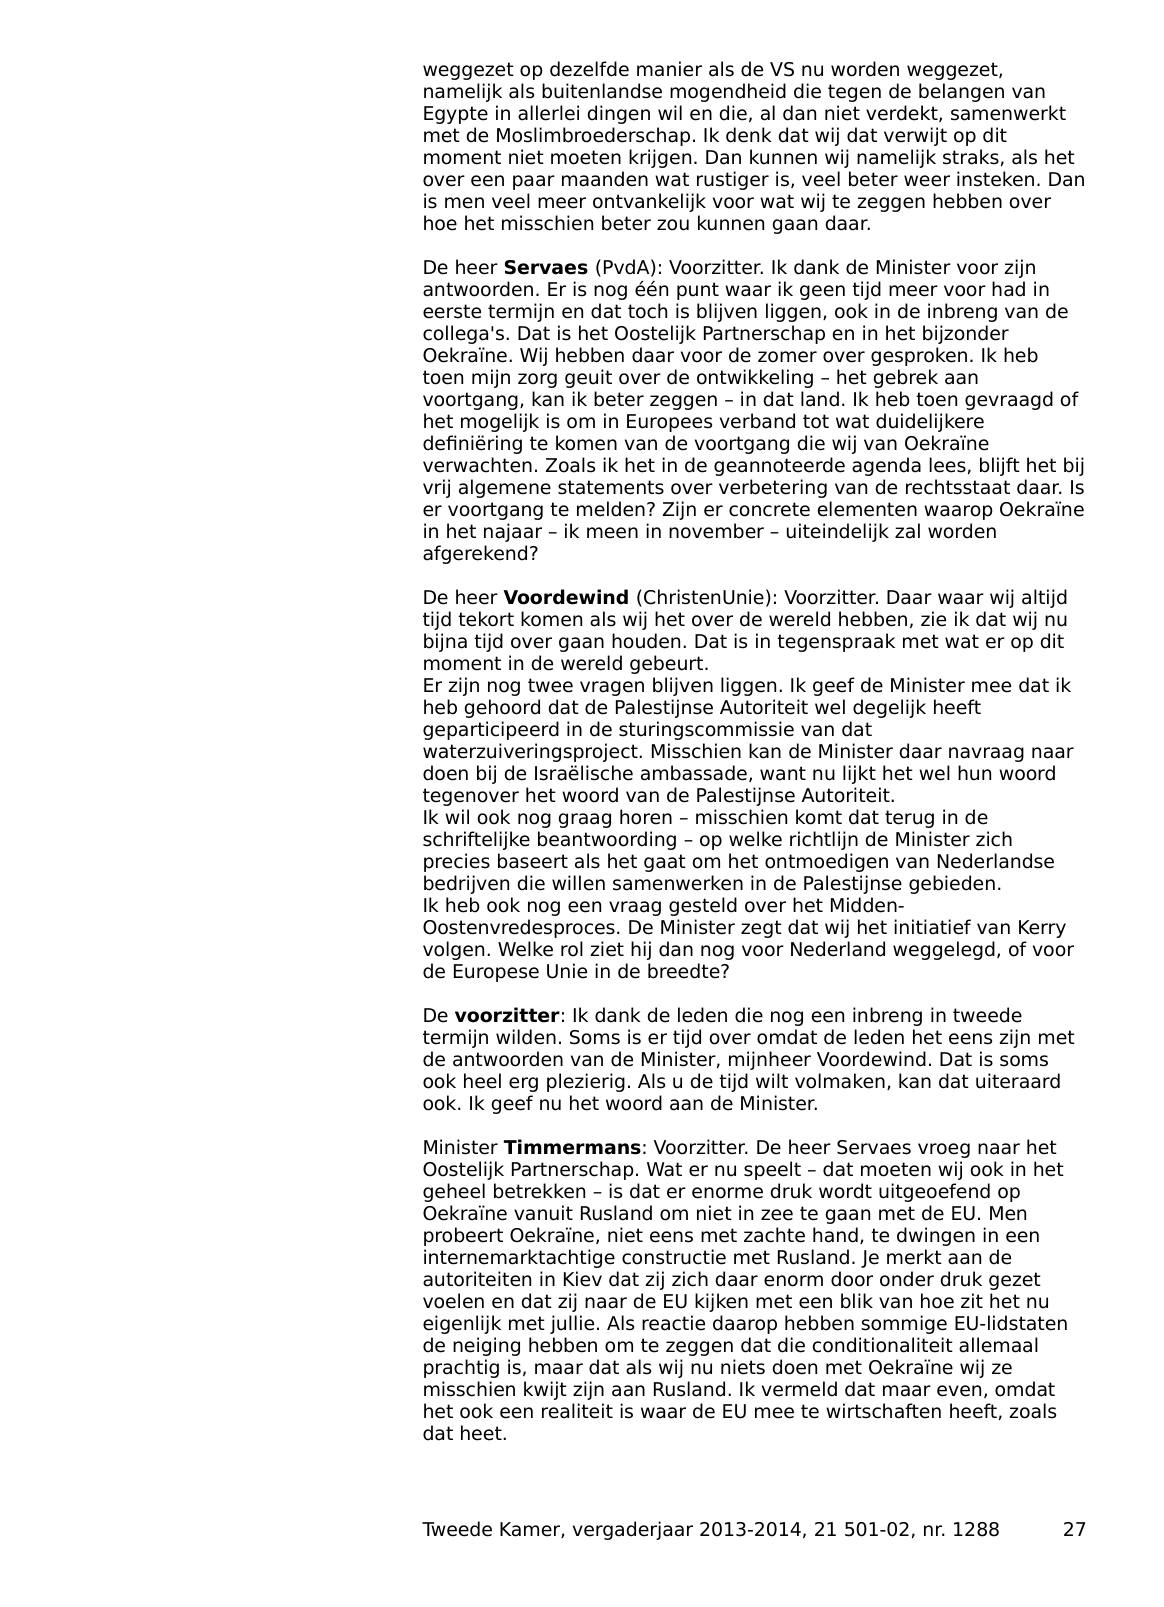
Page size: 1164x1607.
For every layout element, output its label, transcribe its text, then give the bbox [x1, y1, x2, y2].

text weggezet op dezelfde manier als de VS nu worden weggezet, namelijk als buitenlandse mogendheid die tegen de belangen van Egypte in allerlei dingen wil en die, al dan niet verdekt, samenwerkt met de Moslimbroederschap. Ik denk dat wij dat verwijt op dit moment niet moeten krijgen. Dan kunnen wij namelijk straks, als het over een paar maanden wat rustiger is, veel beter weer insteken. Dan is men veel meer ontvankelijk voor wat wij te zeggen hebben over hoe het misschien beter zou kunnen gaan daar. [422, 59, 1087, 235]
text Ik wil ook nog graag horen – misschien komt dat terug in de schriftelijke beantwoording – op welke richtlijn de Minister zich precies baseert als het gaat om het ontmoedigen van Nederlandse bedrijven die willen samenwerken in de Palestijnse gebieden. [422, 807, 1087, 895]
text De heer Servaes (PvdA): Voorzitter. Ik dank de Minister voor zijn antwoorden. Er is nog één punt waar ik geen tijd meer voor had in eerste termijn en dat toch is blijven liggen, ook in de inbreng van de collega's. Dat is het Oostelijk Partnerschap en in het bijzonder Oekraïne. Wij hebben daar voor de zomer over gesproken. Ik heb toen mijn zorg geuit over de ontwikkeling – het gebrek aan voortgang, kan ik beter zeggen – in dat land. Ik heb toen gevraagd of het mogelijk is om in Europees verband tot wat duidelijkere definiëring te komen van de voortgang die wij van Oekraïne verwachten. Zoals ik het in de geannoteerde agenda lees, blijft het bij vrij algemene statements over verbetering van de rechtsstaat daar. Is er voortgang te melden? Zijn er concrete elementen waarop Oekraïne in het najaar – ik meen in november – uiteindelijk zal worden afgerekend? [422, 257, 1087, 565]
text De heer Voordewind (ChristenUnie): Voorzitter. Daar waar wij altijd tijd tekort komen als wij het over de wereld hebben, zie ik dat wij nu bijna tijd over gaan houden. Dat is in tegenspraak met wat er op dit moment in de wereld gebeurt. [422, 587, 1087, 675]
text Minister Timmermans: Voorzitter. De heer Servaes vroeg naar het Oostelijk Partnerschap. Wat er nu speelt – dat moeten wij ook in het geheel betrekken – is dat er enorme druk wordt uitgeoefend op Oekraïne vanuit Rusland om niet in zee te gaan met de EU. Men probeert Oekraïne, niet eens met zachte hand, te dwingen in een internemarktachtige constructie met Rusland. Je merkt aan de autoriteiten in Kiev dat zij zich daar enorm door onder druk gezet voelen en dat zij naar de EU kijken met een blik van hoe zit het nu eigenlijk met jullie. Als reactie daarop hebben sommige EU-lidstaten de neiging hebben om te zeggen dat die conditionaliteit allemaal prachtig is, maar dat als wij nu niets doen met Oekraïne wij ze misschien kwijt zijn aan Rusland. Ik vermeld dat maar even, omdat het ook een realiteit is waar de EU mee te wirtschaften heeft, zoals dat heet. [422, 1137, 1087, 1444]
text Ik heb ook nog een vraag gesteld over het Midden-Oostenvredesproces. De Minister zegt dat wij het initiatief van Kerry volgen. Welke rol ziet hij dan nog voor Nederland weggelegd, of voor de Europese Unie in de breedte? [422, 895, 1087, 983]
text De voorzitter: Ik dank de leden die nog een inbreng in tweede termijn wilden. Soms is er tijd over omdat de leden het eens zijn met de antwoorden van de Minister, mijnheer Voordewind. Dat is soms ook heel erg plezierig. Als u de tijd wilt volmaken, kan dat uiteraard ook. Ik geef nu het woord aan de Minister. [422, 1005, 1087, 1115]
text Er zijn nog twee vragen blijven liggen. Ik geef de Minister mee dat ik heb gehoord dat de Palestijnse Autoriteit wel degelijk heeft geparticipeerd in de sturingscommissie van dat waterzuiveringsproject. Misschien kan de Minister daar navraag naar doen bij de Israëlische ambassade, want nu lijkt het wel hun woord tegenover het woord van de Palestijnse Autoriteit. [422, 675, 1087, 807]
